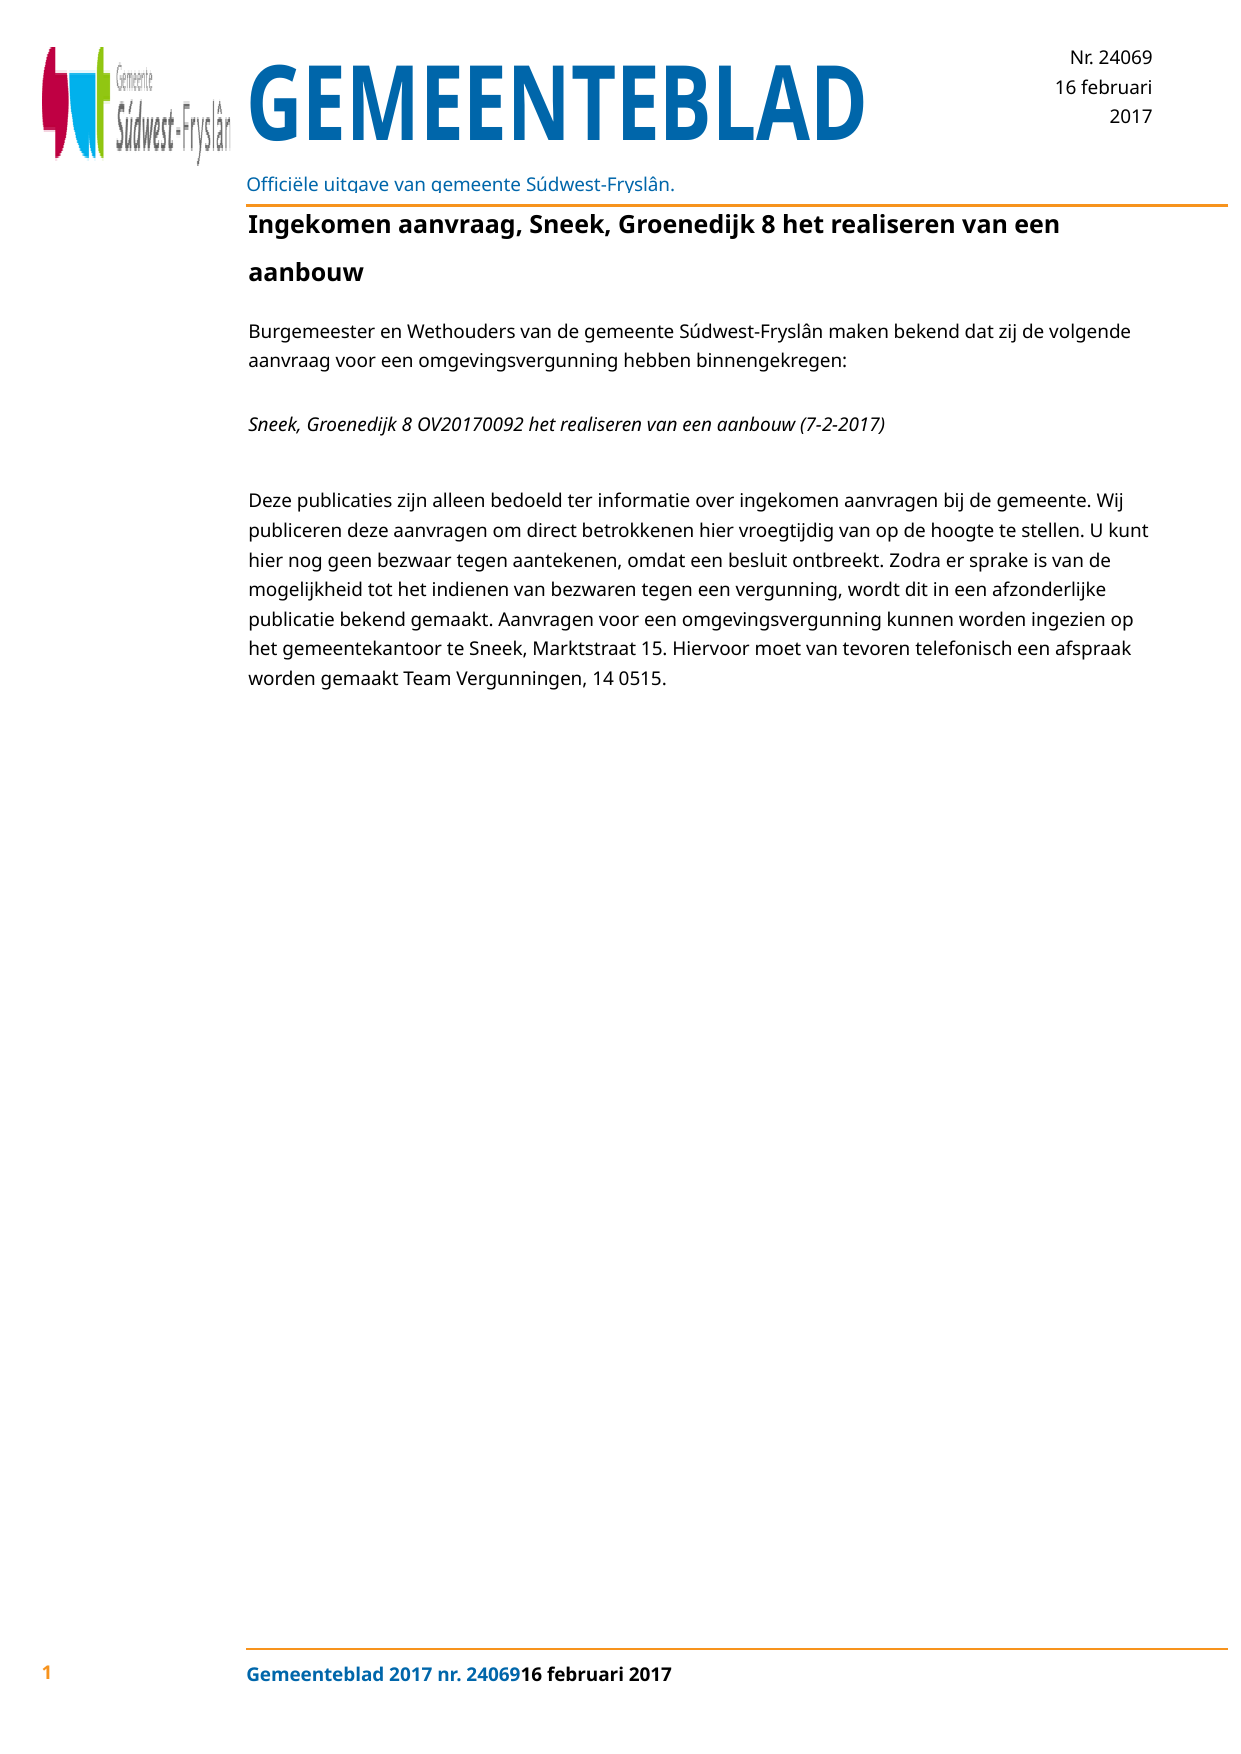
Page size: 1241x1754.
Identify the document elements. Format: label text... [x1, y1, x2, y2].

text Burgemeester en Wethouders van de gemeente Súdwest-Fryslân maken bekend dat zij de volgende aanvraag voor een omgevingsvergunning hebben binnengekregen: [248, 318, 1152, 373]
text Deze publicaties zijn alleen bedoeld ter informatie over ingekomen aanvragen bij de gemeente. Wij publiceren deze aanvragen om direct betrokkenen hier vroegtijdig van op de hoogte te stellen. U kunt hier nog geen bezwaar tegen aantekenen, omdat een besluit ontbreekt. Zodra er sprake is van de mogelijkheid tot het indienen van bezwaren tegen een vergunning, wordt dit in een afzonderlijke publicatie bekend gemaakt. Aanvragen voor een omgevingsvergunning kunnen worden ingezien op het gemeentekantoor te Sneek, Marktstraat 15. Hiervoor moet van tevoren telefonisch een afspraak worden gemaakt Team Vergunningen, 14 0515. [248, 488, 1152, 691]
text Sneek, Groenedijk 8 OV20170092 het realiseren van een aanbouw (7-2-2017) [248, 411, 1152, 437]
picture [41, 47, 231, 172]
text Ingekomen aanvraag, Sneek, Groenedijk 8 het realiseren van een aanbouw [248, 207, 1152, 288]
